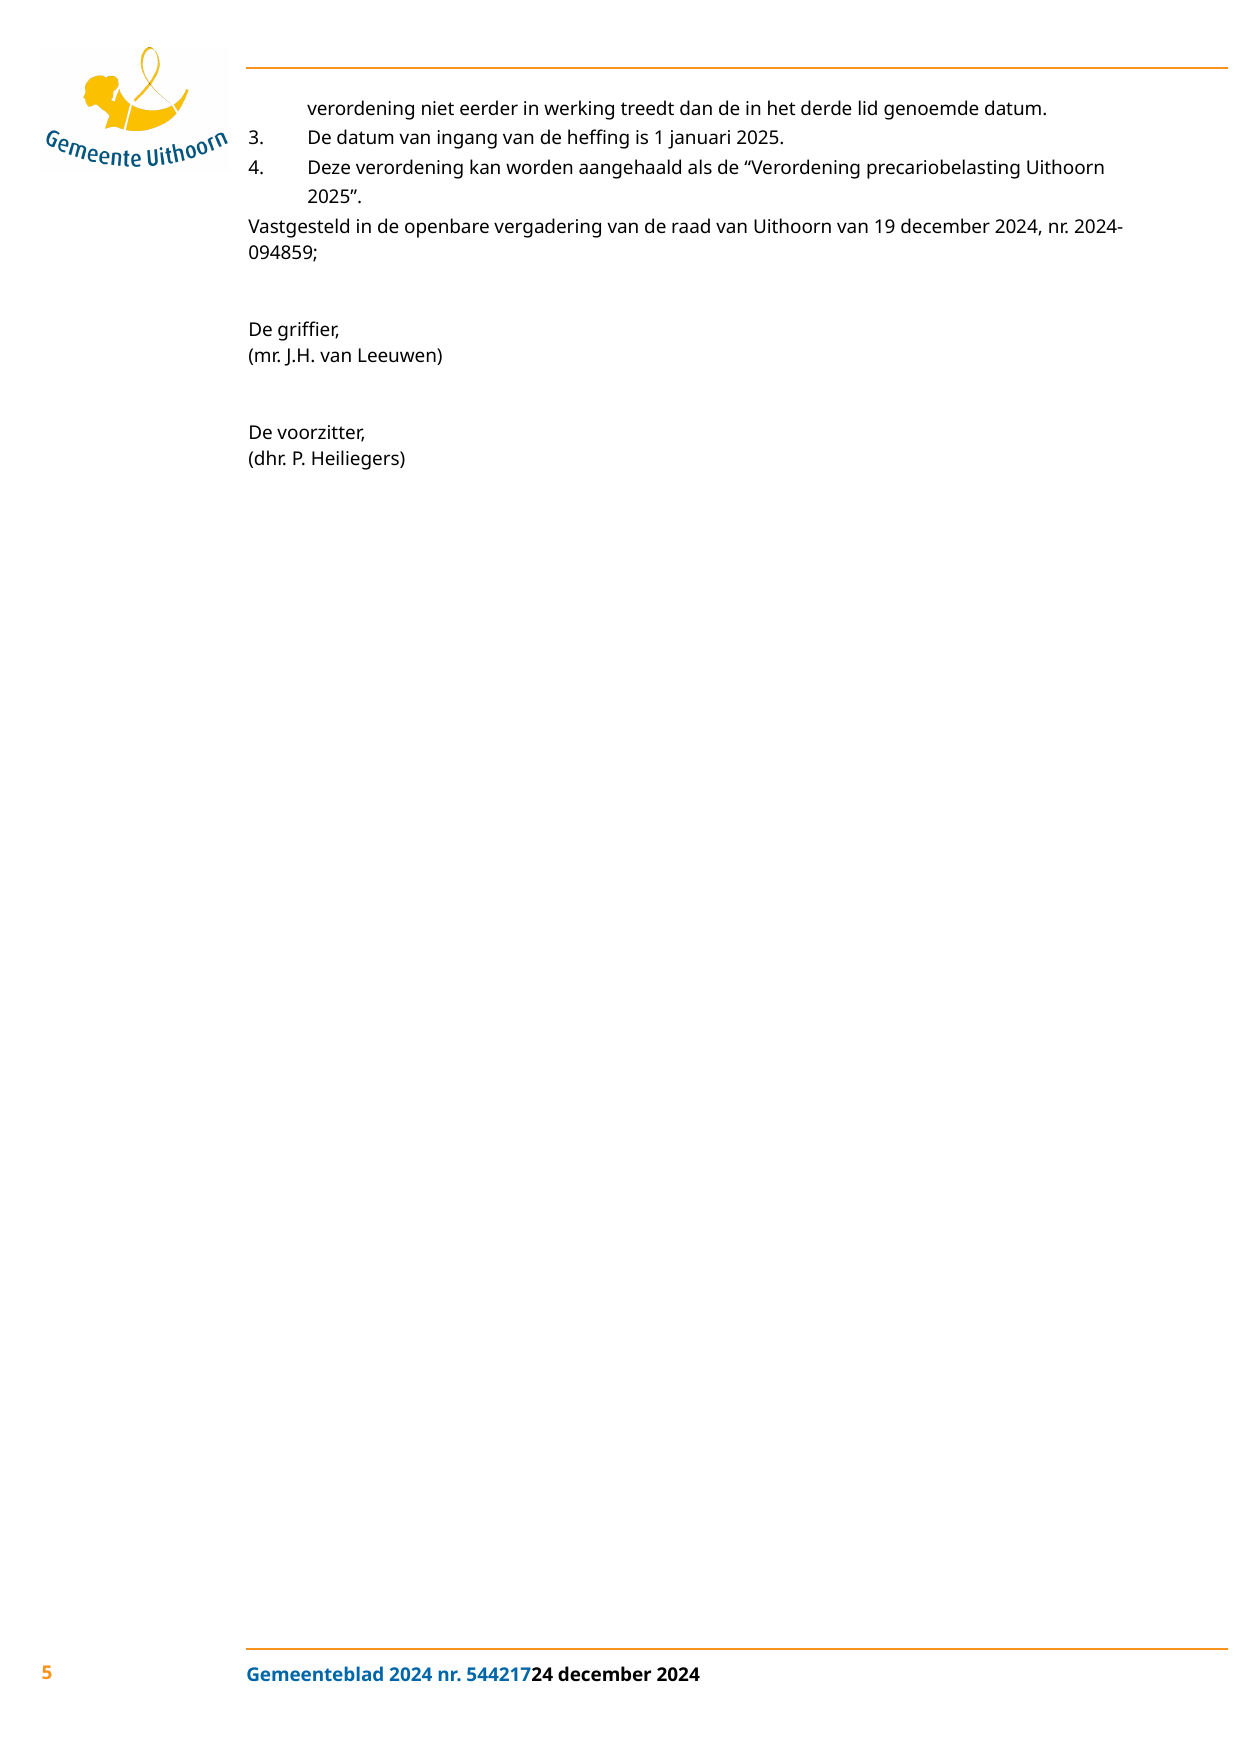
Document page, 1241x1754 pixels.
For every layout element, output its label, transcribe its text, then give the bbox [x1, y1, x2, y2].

text De griffier, [248, 316, 1152, 342]
list verordening niet eerder in werking treedt dan de in het derde lid genoemde datum. [248, 95, 1152, 121]
list Deze verordening kan worden aangehaald als de “Verordening precariobelasting Uithoorn 2025”. [248, 154, 1152, 209]
list De datum van ingang van de heffing is 1 januari 2025. [248, 124, 1152, 150]
text (dhr. P. Heiliegers) [248, 445, 1152, 470]
text De voorzitter, [248, 419, 1152, 445]
text (mr. J.H. van Leeuwen) [248, 342, 1152, 367]
picture [41, 47, 231, 172]
text Vastgesteld in de openbare vergadering van de raad van Uithoorn van 19 december 2024, nr. 2024-094859; [248, 213, 1152, 264]
